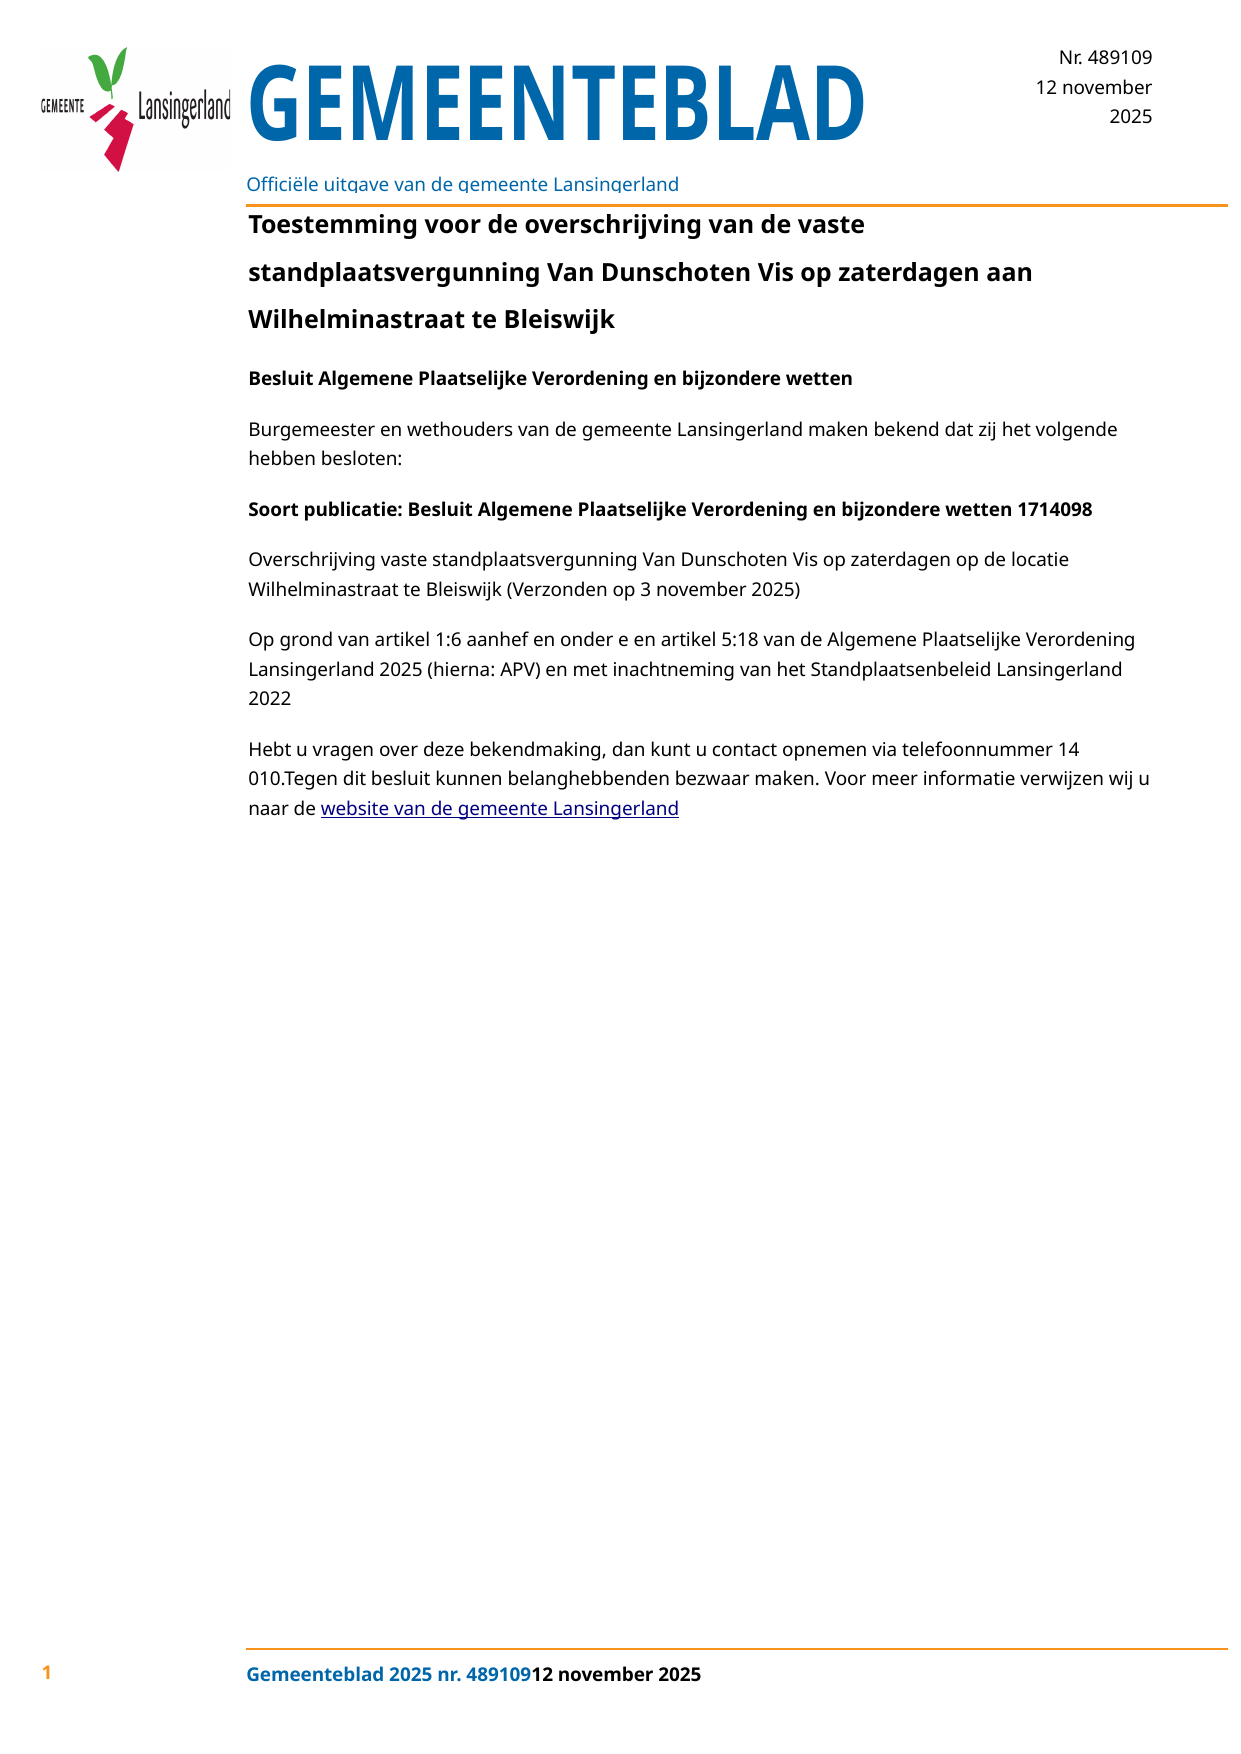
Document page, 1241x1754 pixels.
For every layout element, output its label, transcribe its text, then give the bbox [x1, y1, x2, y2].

text Hebt u vragen over deze bekendmaking, dan kunt u contact opnemen via telefoonnummer 14 010.Tegen dit besluit kunnen belanghebbenden bezwaar maken. Voor meer informatie verwijzen wij u naar de website van de gemeente Lansingerland [248, 736, 1152, 821]
text Besluit Algemene Plaatselijke Verordening en bijzondere wetten [248, 366, 1152, 391]
text Soort publicatie: Besluit Algemene Plaatselijke Verordening en bijzondere wetten 1714098 [248, 496, 1152, 522]
text Burgemeester en wethouders van de gemeente Lansingerland maken bekend dat zij het volgende hebben besloten: [248, 416, 1152, 471]
text Overschrijving vaste standplaatsvergunning Van Dunschoten Vis op zaterdagen op de locatie Wilhelminastraat te Bleiswijk (Verzonden op 3 november 2025) [248, 546, 1152, 602]
text Op grond van artikel 1:6 aanhef en onder e en artikel 5:18 van de Algemene Plaatselijke Verordening Lansingerland 2025 (hierna: APV) en met inachtneming van het Standplaatsenbeleid Lansingerland 2022 [248, 626, 1152, 711]
text Toestemming voor de overschrijving van de vaste standplaatsvergunning Van Dunschoten Vis op zaterdagen aan Wilhelminastraat te Bleiswijk [248, 207, 1152, 336]
picture [41, 47, 231, 172]
